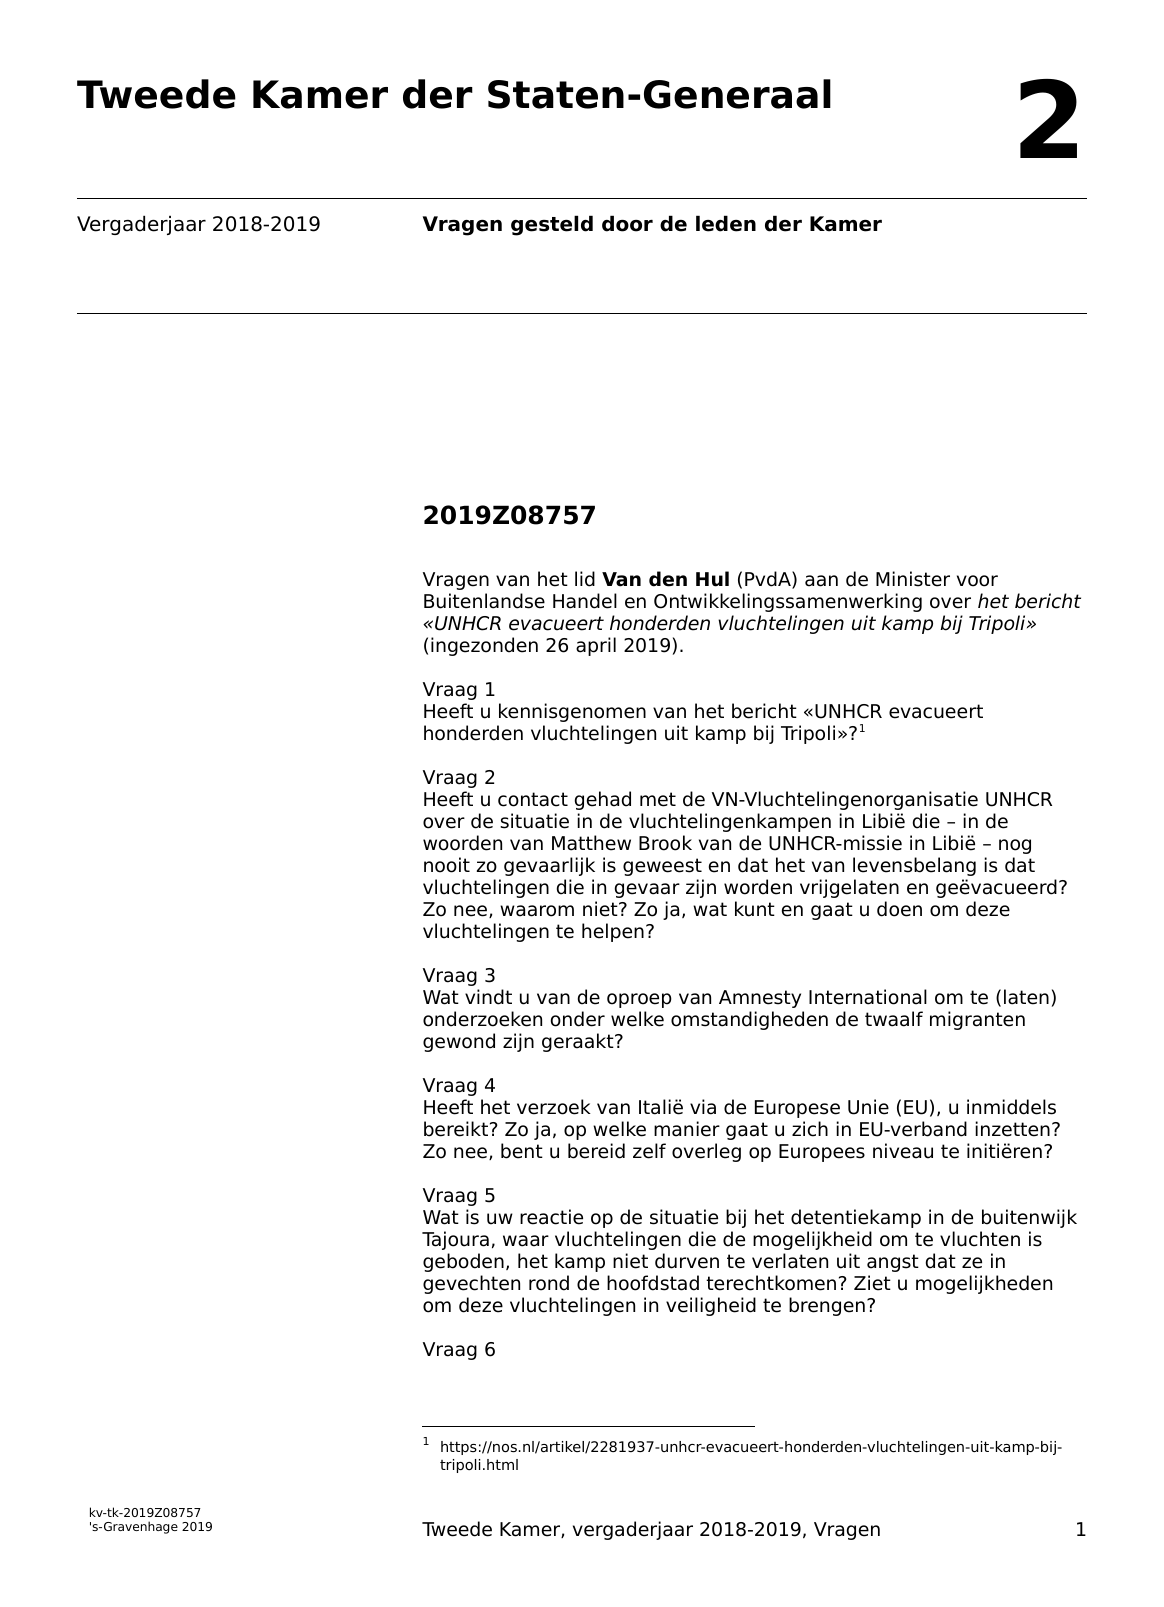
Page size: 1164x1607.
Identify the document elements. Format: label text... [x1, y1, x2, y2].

text Vragen van het lid Van den Hul (PvdA) aan de Minister voor Buitenlandse Handel en Ontwikkelingssamenwerking over het bericht «UNHCR evacueert honderden vluchtelingen uit kamp bij Tripoli» (ingezonden 26 april 2019). [422, 569, 1087, 657]
text Wat vindt u van de oproep van Amnesty International om te (laten) onderzoeken onder welke omstandigheden de twaalf migranten gewond zijn geraakt? [422, 987, 1087, 1053]
text Vraag 2 [422, 767, 1087, 789]
text Wat is uw reactie op de situatie bij het detentiekamp in de buitenwijk Tajoura, waar vluchtelingen die de mogelijkheid om te vluchten is geboden, het kamp niet durven te verlaten uit angst dat ze in gevechten rond de hoofdstad terechtkomen? Ziet u mogelijkheden om deze vluchtelingen in veiligheid te brengen? [422, 1207, 1087, 1317]
text Vraag 3 [422, 965, 1087, 987]
text Heeft u contact gehad met de VN-Vluchtelingenorganisatie UNHCR over de situatie in de vluchtelingenkampen in Libië die – in de woorden van Matthew Brook van de UNHCR-missie in Libië – nog nooit zo gevaarlijk is geweest en dat het van levensbelang is dat vluchtelingen die in gevaar zijn worden vrijgelaten en geëvacueerd? Zo nee, waarom niet? Zo ja, wat kunt en gaat u doen om deze vluchtelingen te helpen? [422, 789, 1087, 943]
text Vraag 1 [422, 679, 1087, 701]
text 2019Z08757 [422, 501, 1087, 531]
text Heeft het verzoek van Italië via de Europese Unie (EU), u inmiddels bereikt? Zo ja, op welke manier gaat u zich in EU-verband inzetten? Zo nee, bent u bereid zelf overleg op Europees niveau te initiëren? [422, 1097, 1087, 1163]
table_cell Vragen gesteld door de leden der Kamer [422, 199, 1087, 313]
text kv-tk-2019Z08757 [88, 1506, 323, 1520]
text 's-Gravenhage 2019 [88, 1520, 323, 1534]
table_cell Vergaderjaar 2018-2019 [77, 199, 422, 313]
table_header 2 [886, 59, 1087, 198]
text Heeft u kennisgenomen van het bericht «UNHCR evacueert honderden vluchtelingen uit kamp bij Tripoli»? [422, 701, 1087, 745]
table_header Tweede Kamer der Staten-Generaal [77, 59, 886, 198]
text https://nos.nl/artikel/2281937-unhcr-evacueert-honderden-vluchtelingen-uit-kamp-bij-tripoli.html [422, 1435, 1087, 1474]
text Vraag 5 [422, 1185, 1087, 1207]
text Vraag 4 [422, 1075, 1087, 1097]
text Vraag 6 [422, 1339, 1087, 1361]
